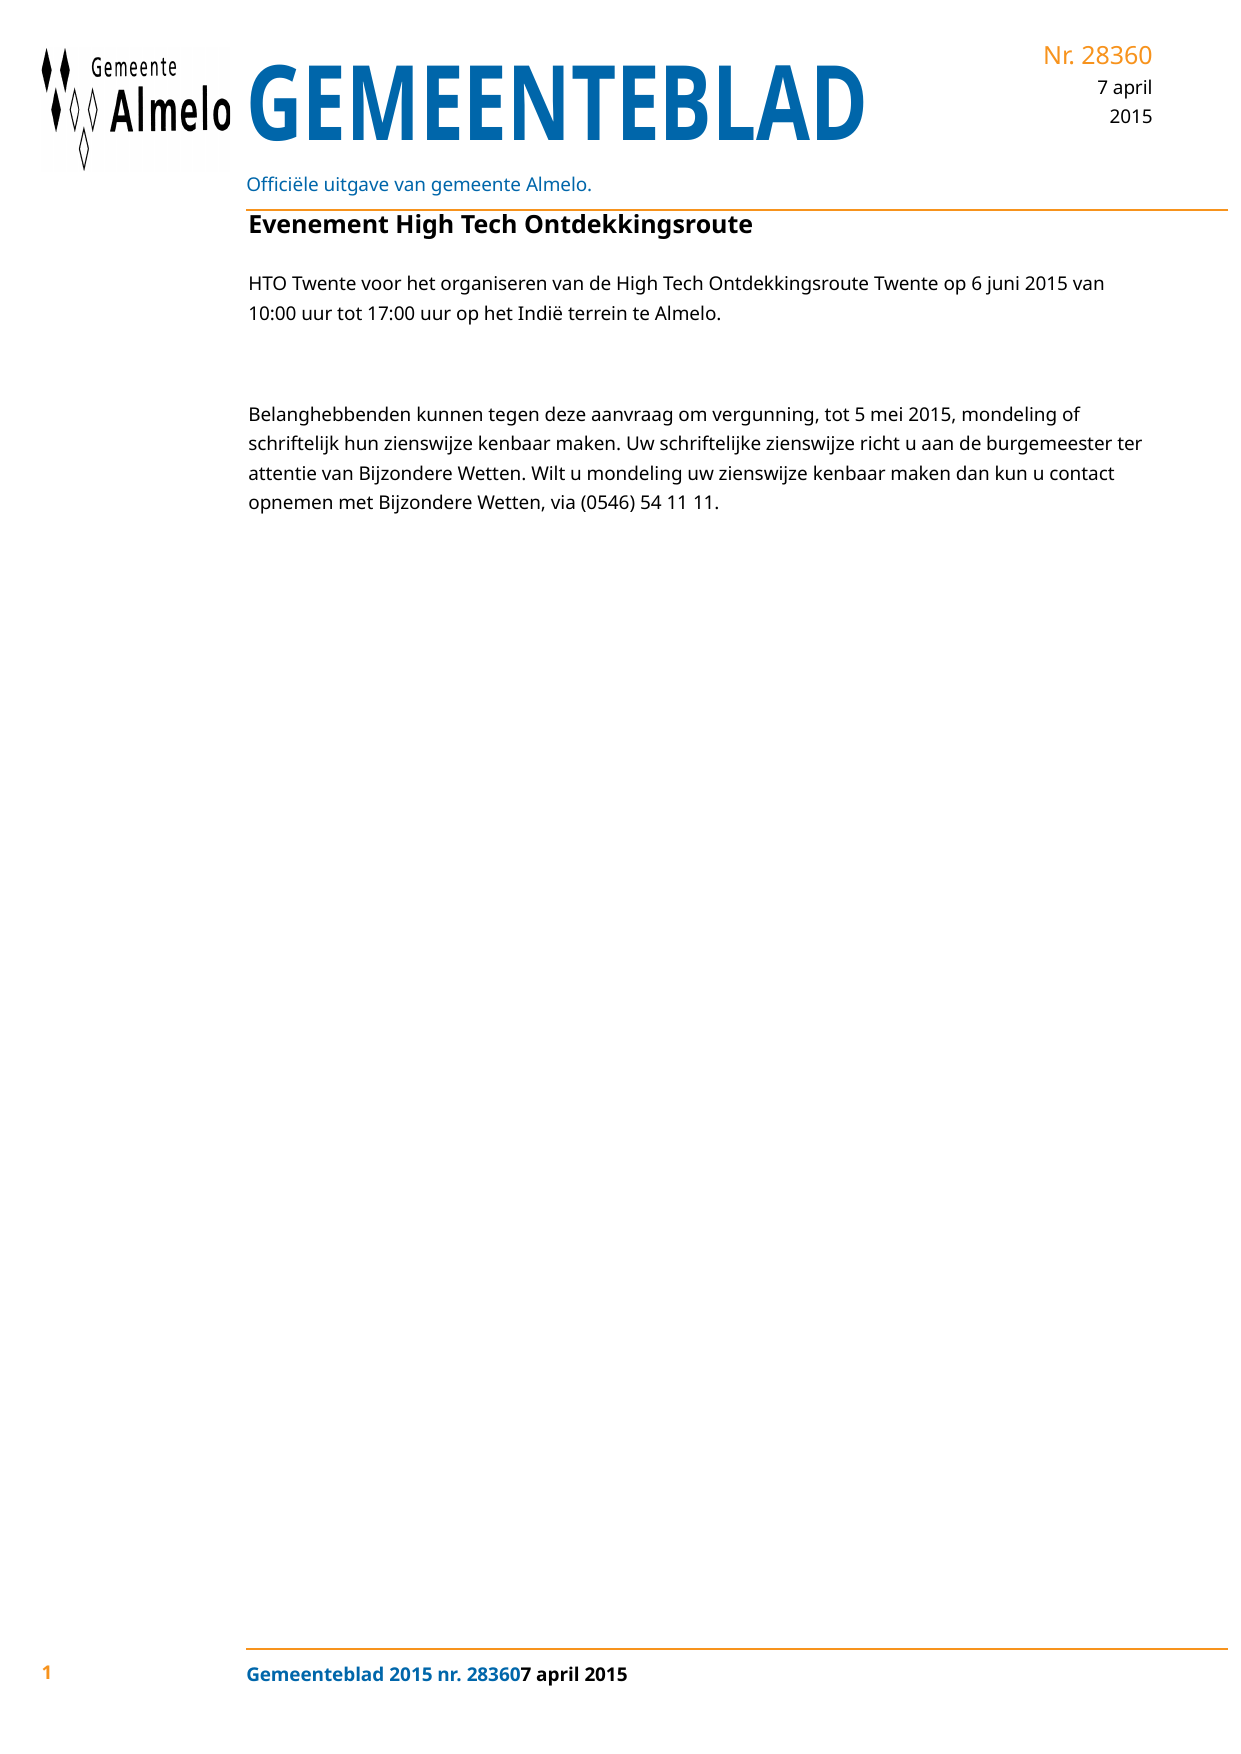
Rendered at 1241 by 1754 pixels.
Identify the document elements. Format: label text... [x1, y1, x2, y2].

text Belanghebbenden kunnen tegen deze aanvraag om vergunning, tot 5 mei 2015, mondeling of schriftelijk hun zienswijze kenbaar maken. Uw schriftelijke zienswijze richt u aan de burgemeester ter attentie van Bijzondere Wetten. Wilt u mondeling uw zienswijze kenbaar maken dan kun u contact opnemen met Bijzondere Wetten, via (0546) 54 11 11. [248, 401, 1152, 515]
picture [41, 47, 231, 172]
text Evenement High Tech Ontdekkingsroute [248, 211, 1152, 241]
text HTO Twente voor het organiseren van de High Tech Ontdekkingsroute Twente op 6 juni 2015 van 10:00 uur tot 17:00 uur op het Indië terrein te Almelo. [248, 270, 1152, 326]
